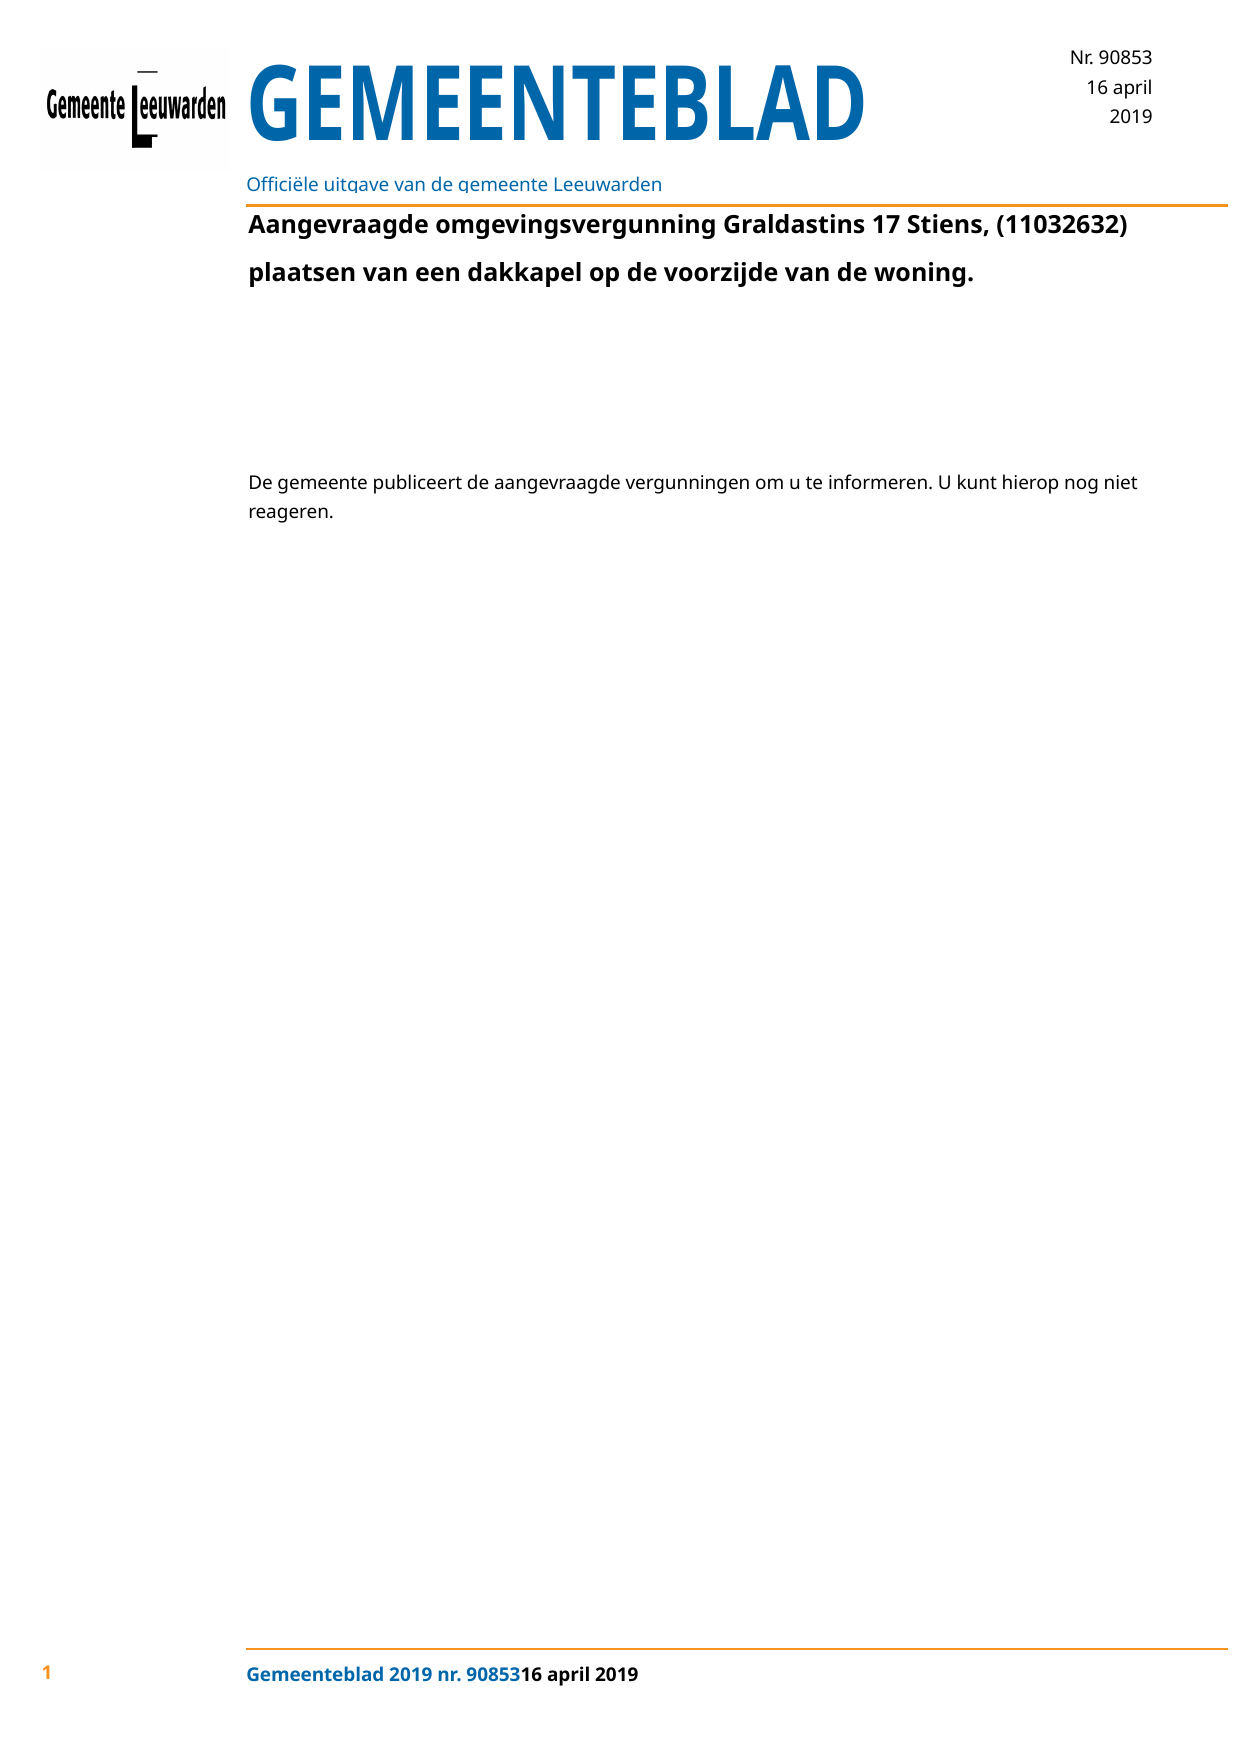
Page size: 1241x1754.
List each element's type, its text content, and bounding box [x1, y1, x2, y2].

picture [41, 47, 231, 172]
text De gemeente publiceert de aangevraagde vergunningen om u te informeren. U kunt hierop nog niet reageren. [248, 469, 1152, 524]
text Aangevraagde omgevingsvergunning Graldastins 17 Stiens, (11032632) plaatsen van een dakkapel op de voorzijde van de woning. [248, 207, 1152, 288]
